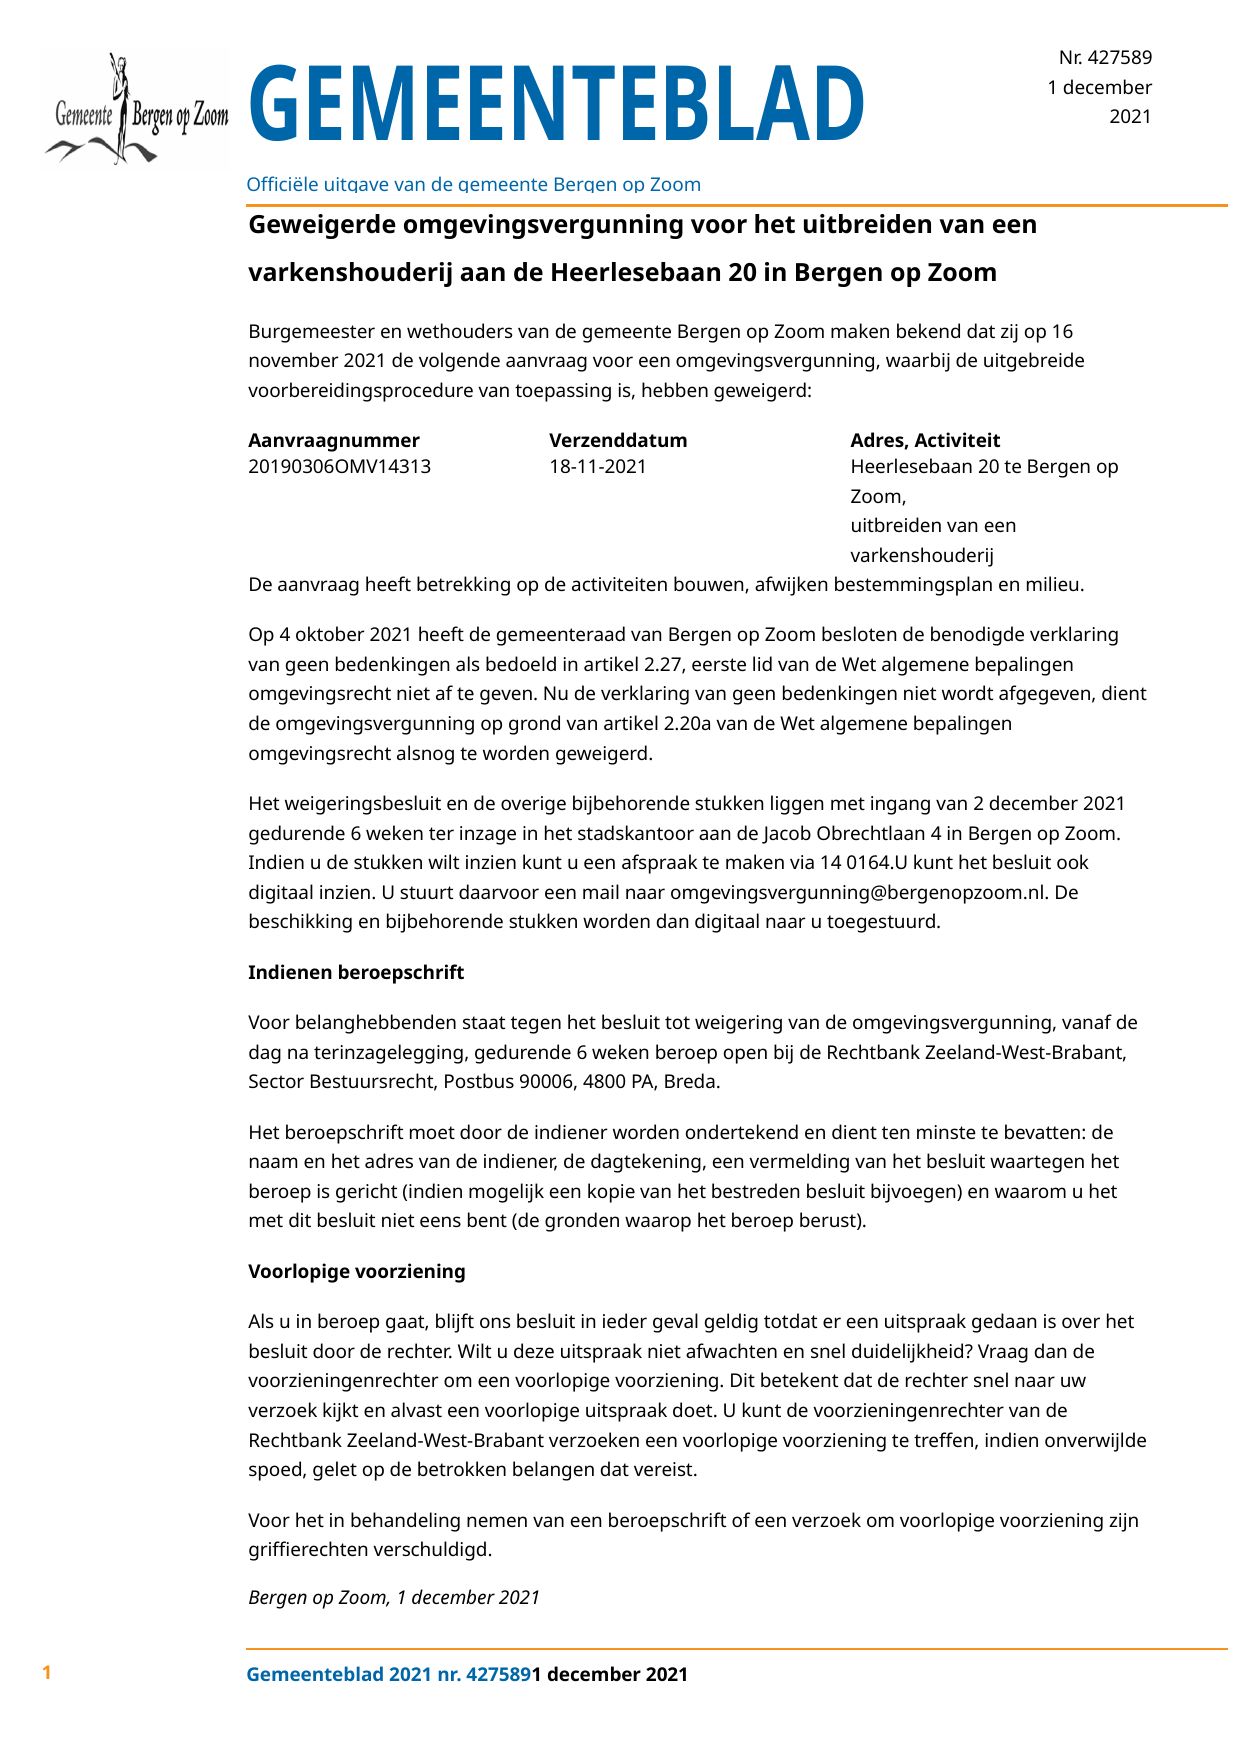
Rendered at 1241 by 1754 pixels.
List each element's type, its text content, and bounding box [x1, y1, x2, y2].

text Geweigerde omgevingsvergunning voor het uitbreiden van een varkenshouderij aan de Heerlesebaan 20 in Bergen op Zoom [248, 207, 1152, 288]
text De aanvraag heeft betrekking op de activiteiten bouwen, afwijken bestemmingsplan en milieu. [248, 571, 1152, 597]
table_header Verzenddatum [549, 428, 850, 453]
text Bergen op Zoom, 1 december 2021 [248, 1584, 1152, 1610]
table_cell Heerlesebaan 20 te Bergen op Zoom, uitbreiden van een varkenshouderij [850, 453, 1152, 568]
text Het beroepschrift moet door de indiener worden ondertekend en dient ten minste te bevatten: de naam en het adres van de indiener, de dagtekening, een vermelding van het besluit waartegen het beroep is gericht (indien mogelijk een kopie van het bestreden besluit bijvoegen) en waarom u het met dit besluit niet eens bent (de gronden waarop het beroep berust). [248, 1119, 1152, 1233]
table_header Aanvraagnummer [248, 428, 549, 453]
text Het weigeringsbesluit en de overige bijbehorende stukken liggen met ingang van 2 december 2021 gedurende 6 weken ter inzage in het stadskantoor aan de Jacob Obrechtlaan 4 in Bergen op Zoom. Indien u de stukken wilt inzien kunt u een afspraak te maken via 14 0164.U kunt het besluit ook digitaal inzien. U stuurt daarvoor een mail naar omgevingsvergunning@bergenopzoom.nl. De beschikking en bijbehorende stukken worden dan digitaal naar u toegestuurd. [248, 790, 1152, 934]
text Voor belanghebbenden staat tegen het besluit tot weigering van de omgevingsvergunning, vanaf de dag na terinzagelegging, gedurende 6 weken beroep open bij de Rechtbank Zeeland-West-Brabant, Sector Bestuursrecht, Postbus 90006, 4800 PA, Breda. [248, 1009, 1152, 1094]
text Indienen beroepschrift [248, 959, 1152, 985]
text Burgemeester en wethouders van de gemeente Bergen op Zoom maken bekend dat zij op 16 november 2021 de volgende aanvraag voor een omgevingsvergunning, waarbij de uitgebreide voorbereidingsprocedure van toepassing is, hebben geweigerd: [248, 318, 1152, 403]
table_cell 20190306OMV14313 [248, 453, 549, 568]
text Op 4 oktober 2021 heeft de gemeenteraad van Bergen op Zoom besloten de benodigde verklaring van geen bedenkingen als bedoeld in artikel 2.27, eerste lid van de Wet algemene bepalingen omgevingsrecht niet af te geven. Nu de verklaring van geen bedenkingen niet wordt afgegeven, dient de omgevingsvergunning op grond van artikel 2.20a van de Wet algemene bepalingen omgevingsrecht alsnog te worden geweigerd. [248, 621, 1152, 766]
text Voor het in behandeling nemen van een beroepschrift of een verzoek om voorlopige voorziening zijn griffierechten verschuldigd. [248, 1507, 1152, 1562]
text Als u in beroep gaat, blijft ons besluit in ieder geval geldig totdat er een uitspraak gedaan is over het besluit door de rechter. Wilt u deze uitspraak niet afwachten en snel duidelijkheid? Vraag dan de voorzieningenrechter om een voorlopige voorziening. Dit betekent dat de rechter snel naar uw verzoek kijkt en alvast een voorlopige uitspraak doet. U kunt de voorzieningenrechter van de Rechtbank Zeeland-West-Brabant verzoeken een voorlopige voorziening te treffen, indien onverwijlde spoed, gelet op de betrokken belangen dat vereist. [248, 1308, 1152, 1482]
table_cell 18-11-2021 [549, 453, 850, 568]
picture [41, 47, 231, 172]
table_header Adres, Activiteit [850, 428, 1152, 453]
text Voorlopige voorziening [248, 1258, 1152, 1284]
